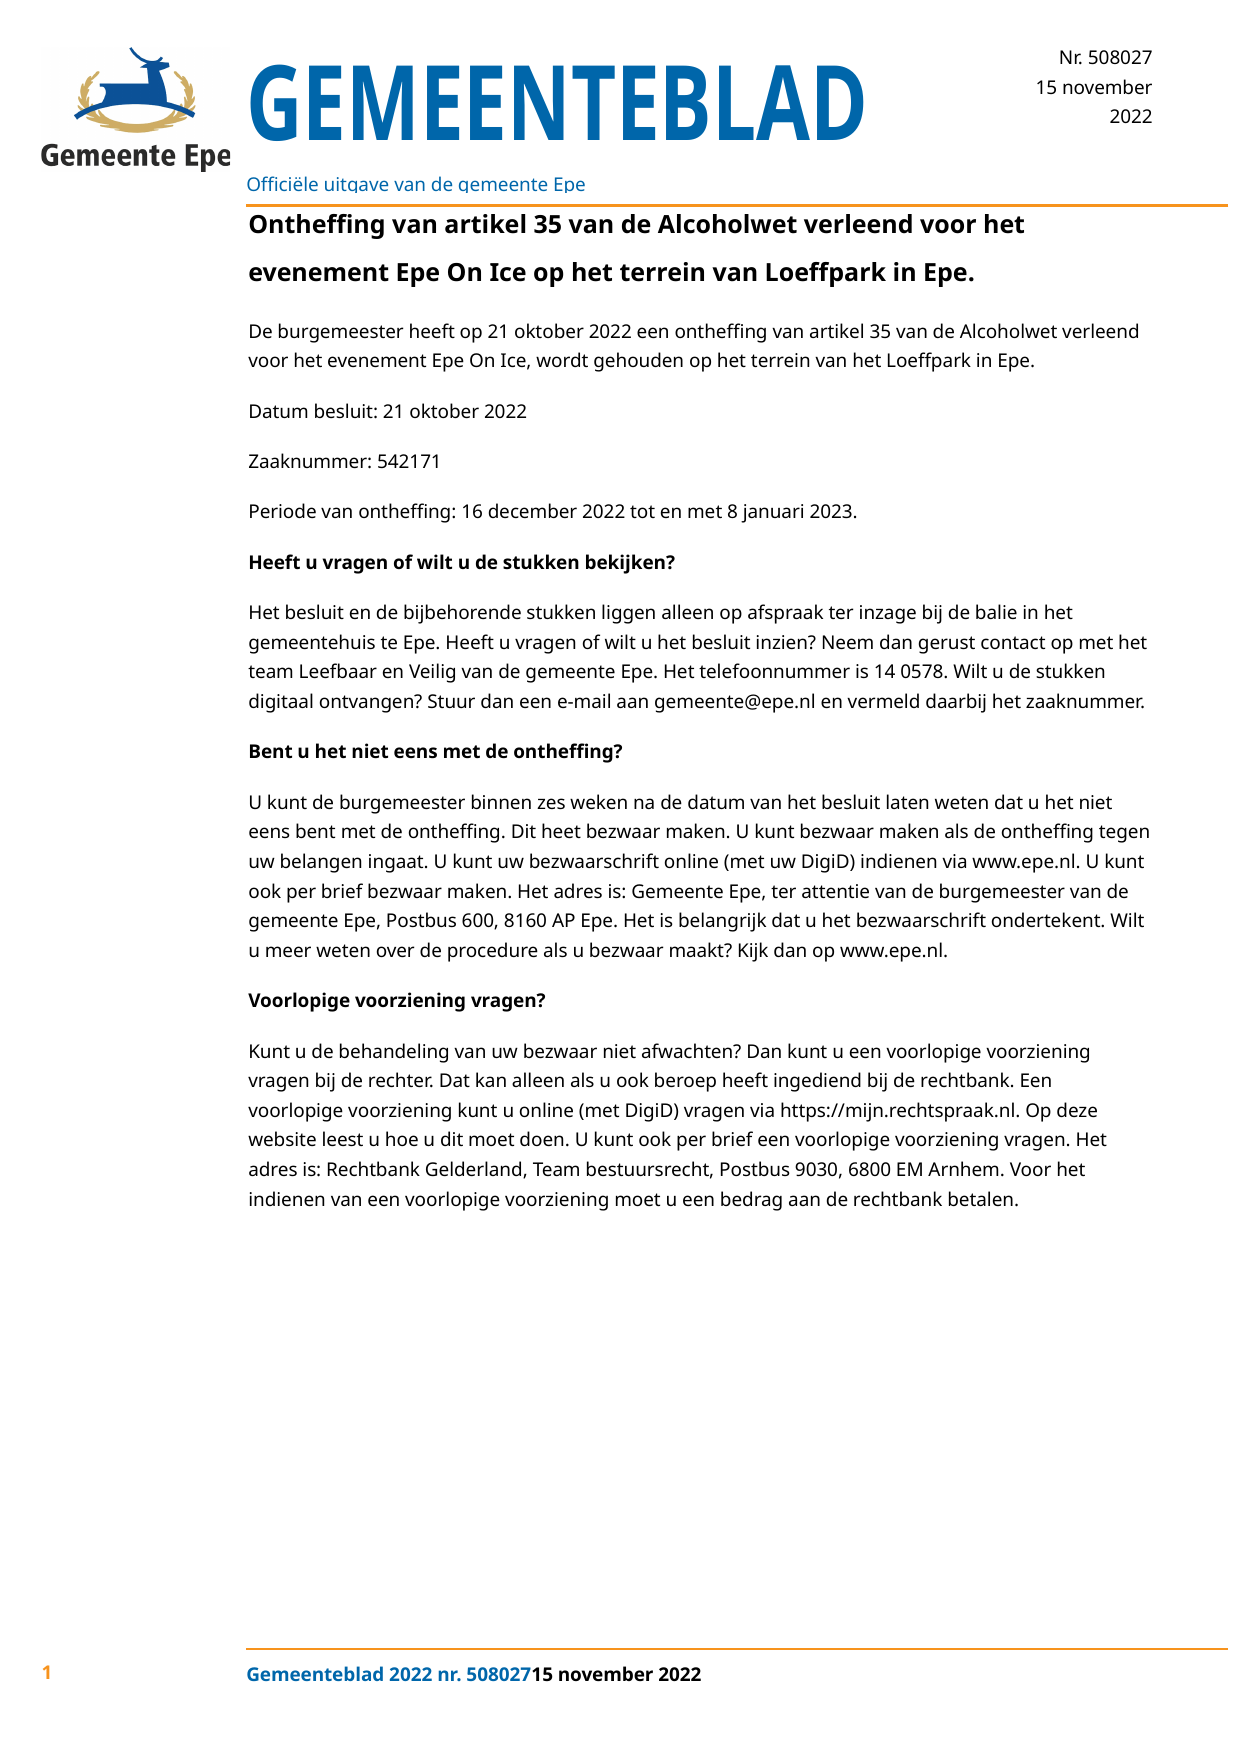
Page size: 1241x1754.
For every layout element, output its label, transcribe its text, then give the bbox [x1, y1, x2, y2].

text Periode van ontheffing: 16 december 2022 tot en met 8 januari 2023. [248, 499, 1152, 524]
text Bent u het niet eens met de ontheffing? [248, 739, 1152, 764]
text Heeft u vragen of wilt u de stukken bekijken? [248, 549, 1152, 575]
text De burgemeester heeft op 21 oktober 2022 een ontheffing van artikel 35 van de Alcoholwet verleend voor het evenement Epe On Ice, wordt gehouden op het terrein van het Loeffpark in Epe. [248, 318, 1152, 373]
picture [41, 47, 231, 172]
text Datum besluit: 21 oktober 2022 [248, 398, 1152, 424]
text Kunt u de behandeling van uw bezwaar niet afwachten? Dan kunt u een voorlopige voorziening vragen bij de rechter. Dat kan alleen als u ook beroep heeft ingediend bij de rechtbank. Een voorlopige voorziening kunt u online (met DigiD) vragen via https://mijn.rechtspraak.nl. Op deze website leest u hoe u dit moet doen. U kunt ook per brief een voorlopige voorziening vragen. Het adres is: Rechtbank Gelderland, Team bestuursrecht, Postbus 9030, 6800 EM Arnhem. Voor het indienen van een voorlopige voorziening moet u een bedrag aan de rechtbank betalen. [248, 1038, 1152, 1212]
text U kunt de burgemeester binnen zes weken na de datum van het besluit laten weten dat u het niet eens bent met de ontheffing. Dit heet bezwaar maken. U kunt bezwaar maken als de ontheffing tegen uw belangen ingaat. U kunt uw bezwaarschrift online (met uw DigiD) indienen via www.epe.nl. U kunt ook per brief bezwaar maken. Het adres is: Gemeente Epe, ter attentie van de burgemeester van de gemeente Epe, Postbus 600, 8160 AP Epe. Het is belangrijk dat u het bezwaarschrift ondertekent. Wilt u meer weten over de procedure als u bezwaar maakt? Kijk dan op www.epe.nl. [248, 789, 1152, 963]
text Zaaknummer: 542171 [248, 448, 1152, 474]
text Ontheffing van artikel 35 van de Alcoholwet verleend voor het evenement Epe On Ice op het terrein van Loeffpark in Epe. [248, 207, 1152, 288]
text Het besluit en de bijbehorende stukken liggen alleen op afspraak ter inzage bij de balie in het gemeentehuis te Epe. Heeft u vragen of wilt u het besluit inzien? Neem dan gerust contact op met het team Leefbaar en Veilig van de gemeente Epe. Het telefoonnummer is 14 0578. Wilt u de stukken digitaal ontvangen? Stuur dan een e-mail aan gemeente@epe.nl en vermeld daarbij het zaaknummer. [248, 599, 1152, 714]
text Voorlopige voorziening vragen? [248, 987, 1152, 1013]
